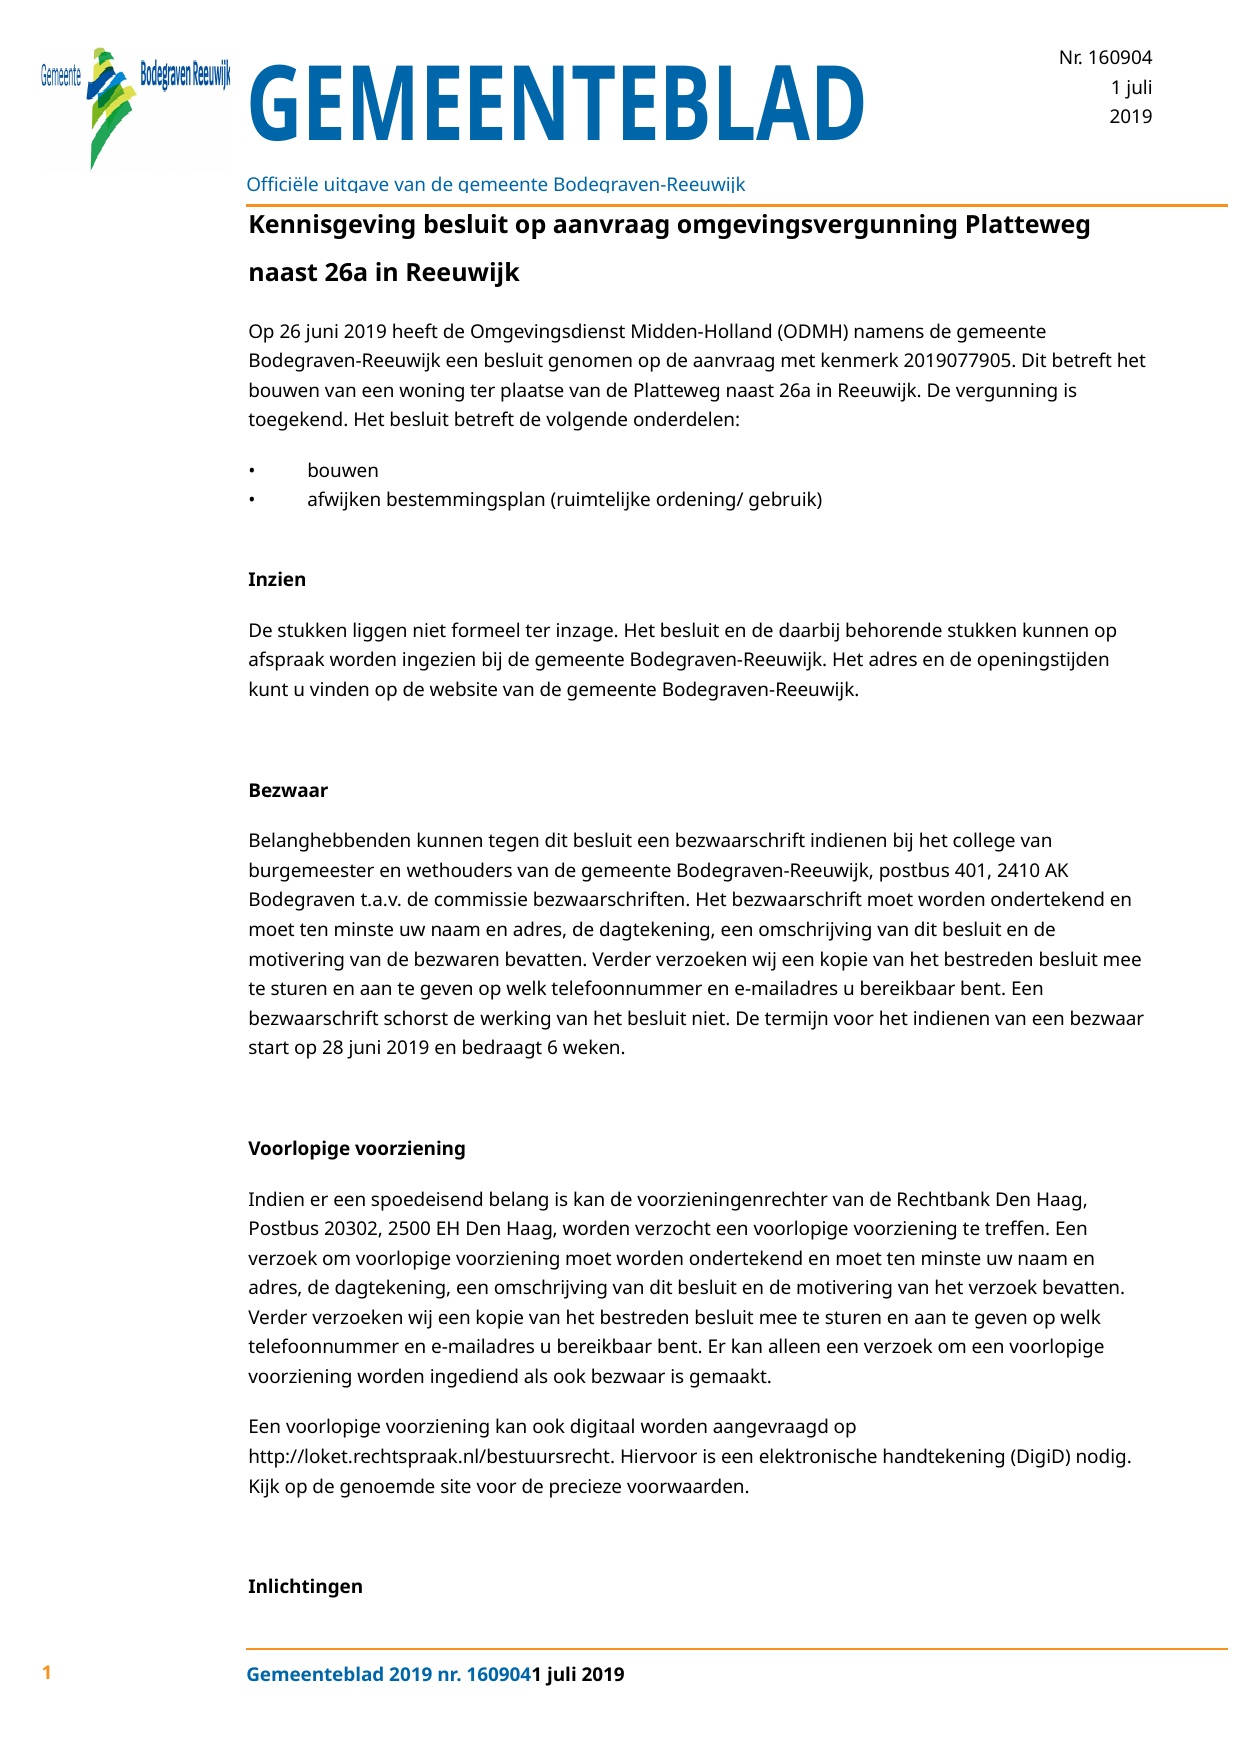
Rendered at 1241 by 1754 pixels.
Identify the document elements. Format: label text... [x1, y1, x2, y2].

text Bezwaar [248, 777, 1152, 803]
text Op 26 juni 2019 heeft de Omgevingsdienst Midden-Holland (ODMH) namens de gemeente Bodegraven-Reeuwijk een besluit genomen op de aanvraag met kenmerk 2019077905. Dit betreft het bouwen van een woning ter plaatse van de Platteweg naast 26a in Reeuwijk. De vergunning is toegekend. Het besluit betreft de volgende onderdelen: [248, 318, 1152, 432]
list afwijken bestemmingsplan (ruimtelijke ordening/ gebruik) [248, 487, 1152, 512]
text Een voorlopige voorziening kan ook digitaal worden aangevraagd op http://loket.rechtspraak.nl/bestuursrecht. Hiervoor is een elektronische handtekening (DigiD) nodig. Kijk op de genoemde site voor de precieze voorwaarden. [248, 1414, 1152, 1499]
text Voorlopige voorziening [248, 1135, 1152, 1161]
text Kennisgeving besluit op aanvraag omgevingsvergunning Platteweg naast 26a in Reeuwijk [248, 207, 1152, 288]
text Inlichtingen [248, 1574, 1152, 1599]
text Inzien [248, 567, 1152, 592]
picture [41, 47, 231, 172]
list bouwen [248, 457, 1152, 483]
text Indien er een spoedeisend belang is kan de voorzieningenrechter van de Rechtbank Den Haag, Postbus 20302, 2500 EH Den Haag, worden verzocht een voorlopige voorziening te treffen. Een verzoek om voorlopige voorziening moet worden ondertekend en moet ten minste uw naam en adres, de dagtekening, een omschrijving van dit besluit en de motivering van het verzoek bevatten. Verder verzoeken wij een kopie van het bestreden besluit mee te sturen en aan te geven op welk telefoonnummer en e-mailadres u bereikbaar bent. Er kan alleen een verzoek om een voorlopige voorziening worden ingediend als ook bezwaar is gemaakt. [248, 1186, 1152, 1389]
text De stukken liggen niet formeel ter inzage. Het besluit en de daarbij behorende stukken kunnen op afspraak worden ingezien bij de gemeente Bodegraven-Reeuwijk. Het adres en de openingstijden kunt u vinden op de website van de gemeente Bodegraven-Reeuwijk. [248, 617, 1152, 702]
text Belanghebbenden kunnen tegen dit besluit een bezwaarschrift indienen bij het college van burgemeester en wethouders van de gemeente Bodegraven-Reeuwijk, postbus 401, 2410 AK Bodegraven t.a.v. de commissie bezwaarschriften. Het bezwaarschrift moet worden ondertekend en moet ten minste uw naam en adres, de dagtekening, een omschrijving van dit besluit en de motivering van de bezwaren bevatten. Verder verzoeken wij een kopie van het bestreden besluit mee te sturen en aan te geven op welk telefoonnummer en e-mailadres u bereikbaar bent. Een bezwaarschrift schorst de werking van het besluit niet. De termijn voor het indienen van een bezwaar start op 28 juni 2019 en bedraagt 6 weken. [248, 827, 1152, 1060]
